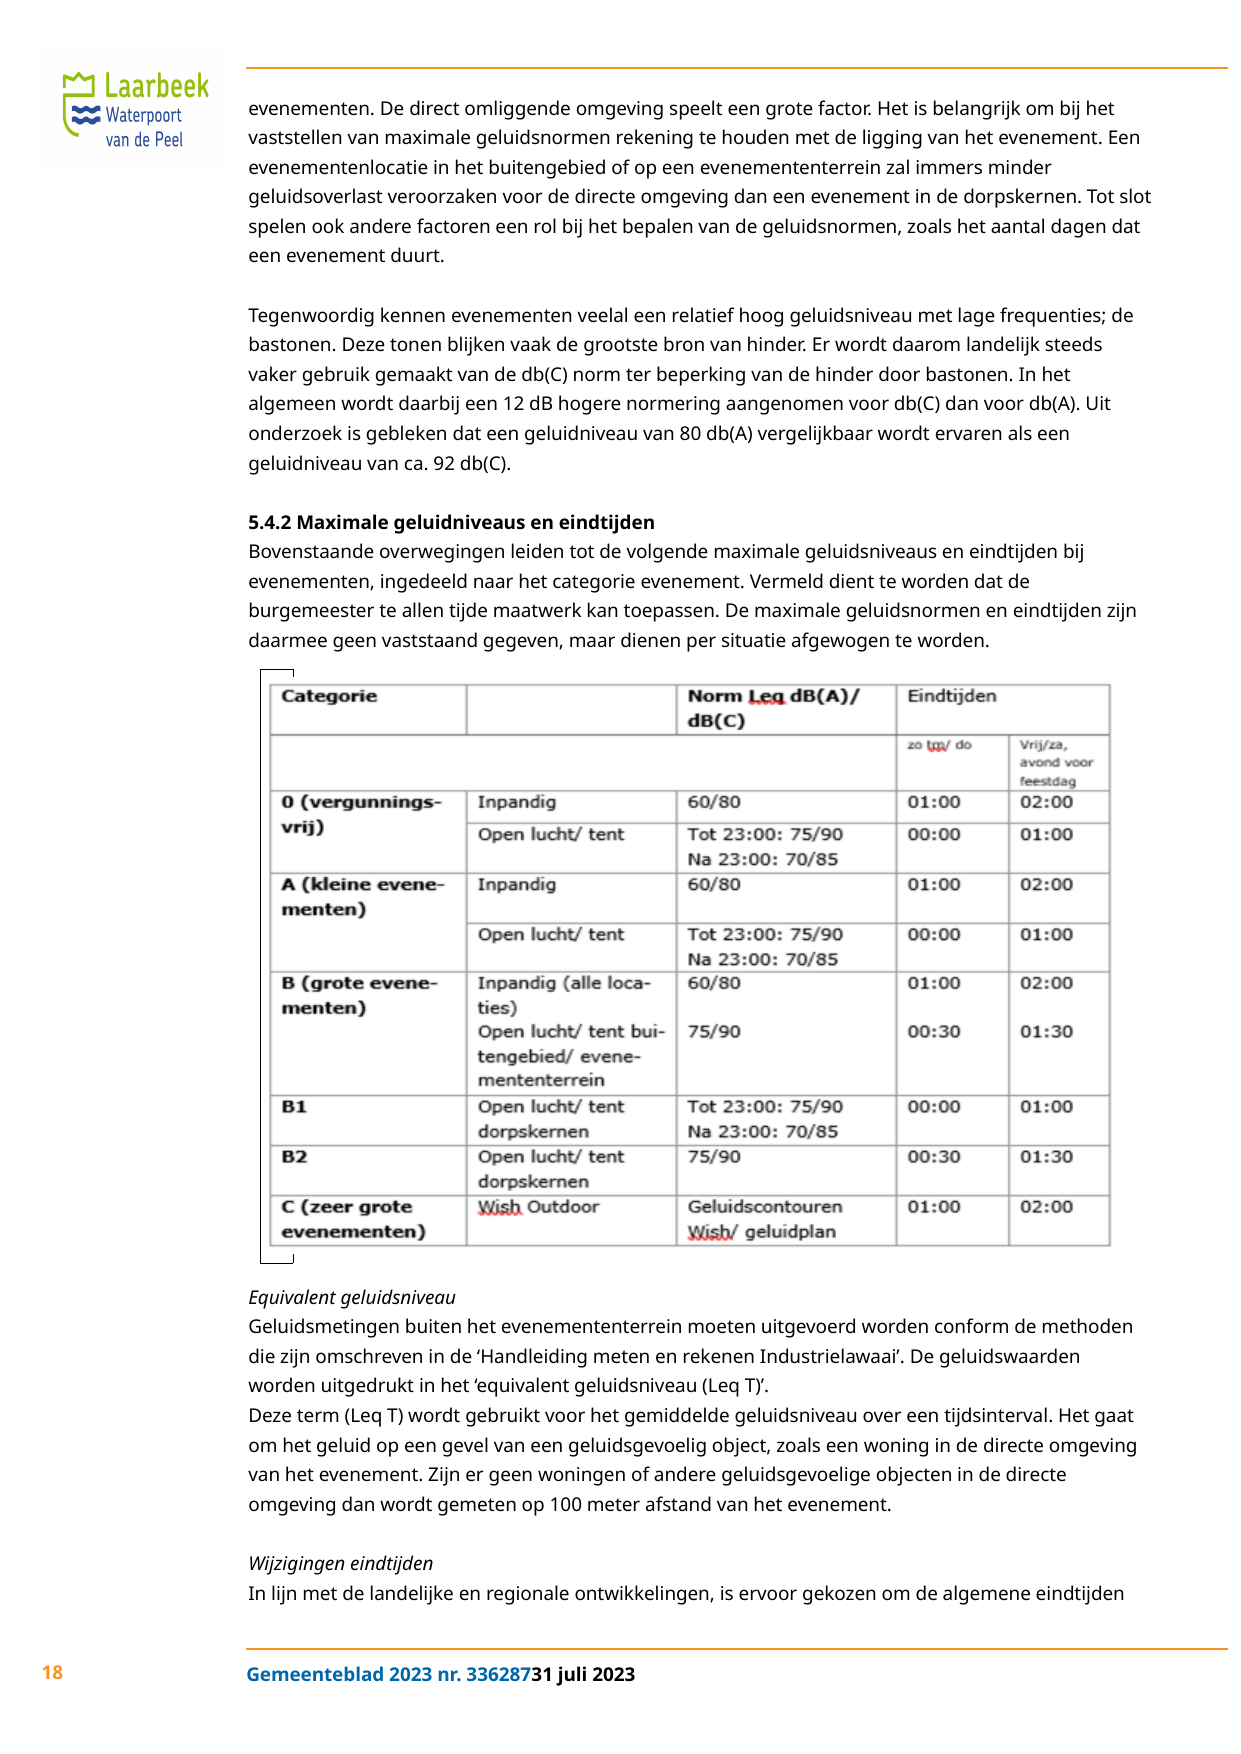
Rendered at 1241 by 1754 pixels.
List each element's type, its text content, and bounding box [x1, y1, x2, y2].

text Equivalent geluidsniveau [248, 1284, 1152, 1309]
text evenementen. De direct omliggende omgeving speelt een grote factor. Het is belangrijk om bij het vaststellen van maximale geluidsnormen rekening te houden met de ligging van het evenement. Een evenementenlocatie in het buitengebied of op een evenemententerrein zal immers minder geluidsoverlast veroorzaken voor de directe omgeving dan een evenement in de dorpskernen. Tot slot spelen ook andere factoren een rol bij het bepalen van de geluidsnormen, zoals het aantal dagen dat een evenement duurt. [248, 95, 1152, 268]
text Tegenwoordig kennen evenementen veelal een relatief hoog geluidsniveau met lage frequenties; de bastonen. Deze tonen blijken vaak de grootste bron van hinder. Er wordt daarom landelijk steeds vaker gebruik gemaakt van de db(C) norm ter beperking van de hinder door bastonen. In het algemeen wordt daarbij een 12 dB hogere normering aangenomen voor db(C) dan voor db(A). Uit onderzoek is gebleken dat een geluidniveau van 80 db(A) vergelijkbaar wordt ervaren als een geluidniveau van ca. 92 db(C). [248, 302, 1152, 476]
picture [268, 677, 1125, 1254]
text Bovenstaande overwegingen leiden tot de volgende maximale geluidsniveaus en eindtijden bij evenementen, ingedeeld naar het categorie evenement. Vermeld dient te worden dat de burgemeester te allen tijde maatwerk kan toepassen. De maximale geluidsnormen en eindtijden zijn daarmee geen vaststaand gegeven, maar dienen per situatie afgewogen te worden. [248, 538, 1152, 653]
text In lijn met de landelijke en regionale ontwikkelingen, is ervoor gekozen om de algemene eindtijden [248, 1580, 1152, 1605]
text Wijzigingen eindtijden [248, 1550, 1152, 1576]
picture [41, 47, 231, 172]
text Deze term (Leq T) wordt gebruikt voor het gemiddelde geluidsniveau over een tijdsinterval. Het gaat om het geluid op een gevel van een geluidsgevoelig object, zoals een woning in de directe omgeving van het evenement. Zijn er geen woningen of andere geluidsgevoelige objecten in de directe omgeving dan wordt gemeten op 100 meter afstand van het evenement. [248, 1402, 1152, 1517]
text 5.4.2 Maximale geluidniveaus en eindtijden [248, 509, 1152, 535]
text Geluidsmetingen buiten het evenemententerrein moeten uitgevoerd worden conform de methoden die zijn omschreven in de ‘Handleiding meten en rekenen Industrielawaai’. De geluidswaarden worden uitgedrukt in het ‘equivalent geluidsniveau (Leq T)’. [248, 1313, 1152, 1398]
